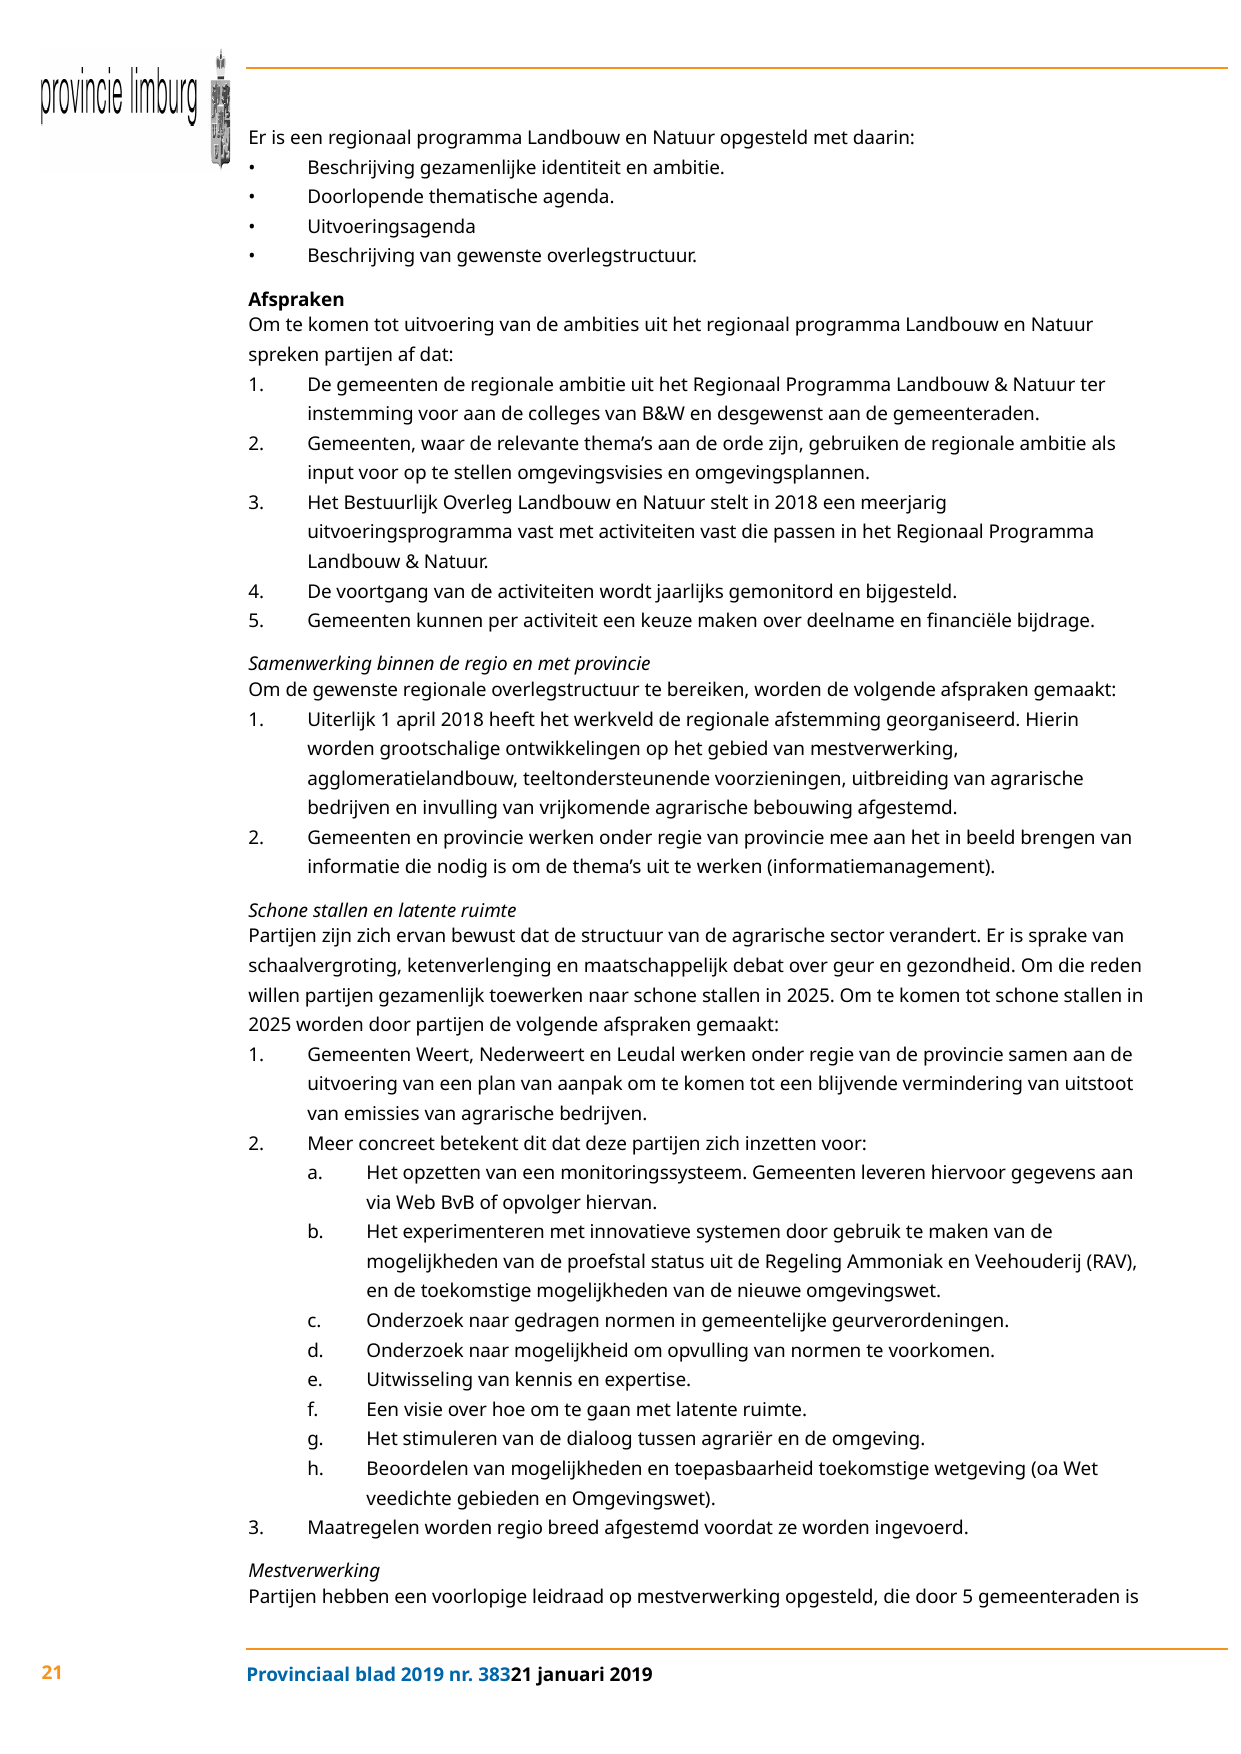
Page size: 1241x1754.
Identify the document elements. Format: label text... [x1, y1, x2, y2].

picture [41, 47, 231, 172]
text Schone stallen en latente ruimte [248, 897, 1152, 923]
text Om te komen tot uitvoering van de ambities uit het regionaal programma Landbouw en Natuur spreken partijen af dat: [248, 312, 1152, 367]
text Afspraken [248, 286, 1152, 312]
text Samenwerking binnen de regio en met provincie [248, 651, 1152, 676]
list Doorlopende thematische agenda. [248, 183, 1152, 209]
list Uitvoeringsagenda [248, 213, 1152, 239]
list Uiterlijk 1 april 2018 heeft het werkveld de regionale afstemming georganiseerd. Hierin worden grootschalige ontwikkelingen op het gebied van mestverwerking, agglomeratielandbouw, teeltondersteunende voorzieningen, uitbreiding van agrarische bedrijven en invulling van vrijkomende agrarische bebouwing afgestemd. [248, 706, 1152, 820]
list Meer concreet betekent dit dat deze partijen zich inzetten voor: [248, 1130, 1152, 1155]
list De gemeenten de regionale ambitie uit het Regionaal Programma Landbouw & Natuur ter instemming voor aan de colleges van B&W en desgewenst aan de gemeenteraden. [248, 371, 1152, 426]
list Onderzoek naar mogelijkheid om opvulling van normen te voorkomen. [307, 1337, 1152, 1362]
list Onderzoek naar gedragen normen in gemeentelijke geurverordeningen. [307, 1307, 1152, 1333]
list Beschrijving gezamenlijke identiteit en ambitie. [248, 154, 1152, 180]
list Het Bestuurlijk Overleg Landbouw en Natuur stelt in 2018 een meerjarig uitvoeringsprogramma vast met activiteiten vast die passen in het Regionaal Programma Landbouw & Natuur. [248, 489, 1152, 574]
list Uitwisseling van kennis en expertise. [307, 1366, 1152, 1392]
text Mestverwerking [248, 1557, 1152, 1583]
list Beoordelen van mogelijkheden en toepasbaarheid toekomstige wetgeving (oa Wet veedichte gebieden en Omgevingswet). [307, 1455, 1152, 1510]
text Om de gewenste regionale overlegstructuur te bereiken, worden de volgende afspraken gemaakt: [248, 676, 1152, 702]
text Partijen zijn zich ervan bewust dat de structuur van de agrarische sector verandert. Er is sprake van schaalvergroting, ketenverlenging en maatschappelijk debat over geur en gezondheid. Om die reden willen partijen gezamenlijk toewerken naar schone stallen in 2025. Om te komen tot schone stallen in 2025 worden door partijen de volgende afspraken gemaakt: [248, 923, 1152, 1037]
list Gemeenten en provincie werken onder regie van provincie mee aan het in beeld brengen van informatie die nodig is om de thema’s uit te werken (informatiemanagement). [248, 824, 1152, 879]
list Beschrijving van gewenste overlegstructuur. [248, 243, 1152, 268]
list De voortgang van de activiteiten wordt jaarlijks gemonitord en bijgesteld. [248, 578, 1152, 603]
list Maatregelen worden regio breed afgestemd voordat ze worden ingevoerd. [248, 1514, 1152, 1540]
list Het opzetten van een monitoringssysteem. Gemeenten leveren hiervoor gegevens aan via Web BvB of opvolger hiervan. [307, 1159, 1152, 1214]
list Het stimuleren van de dialoog tussen agrariër en de omgeving. [307, 1426, 1152, 1451]
text Partijen hebben een voorlopige leidraad op mestverwerking opgesteld, die door 5 gemeenteraden is [248, 1583, 1152, 1609]
text Er is een regionaal programma Landbouw en Natuur opgesteld met daarin: [248, 124, 1152, 150]
list Het experimenteren met innovatieve systemen door gebruik te maken van de mogelijkheden van de proefstal status uit de Regeling Ammoniak en Veehouderij (RAV), en de toekomstige mogelijkheden van de nieuwe omgevingswet. [307, 1218, 1152, 1303]
list Een visie over hoe om te gaan met latente ruimte. [307, 1396, 1152, 1422]
list Gemeenten Weert, Nederweert en Leudal werken onder regie van de provincie samen aan de uitvoering van een plan van aanpak om te komen tot een blijvende vermindering van uitstoot van emissies van agrarische bedrijven. [248, 1041, 1152, 1126]
list Gemeenten, waar de relevante thema’s aan de orde zijn, gebruiken de regionale ambitie als input voor op te stellen omgevingsvisies en omgevingsplannen. [248, 430, 1152, 485]
list Gemeenten kunnen per activiteit een keuze maken over deelname en financiële bijdrage. [248, 607, 1152, 633]
